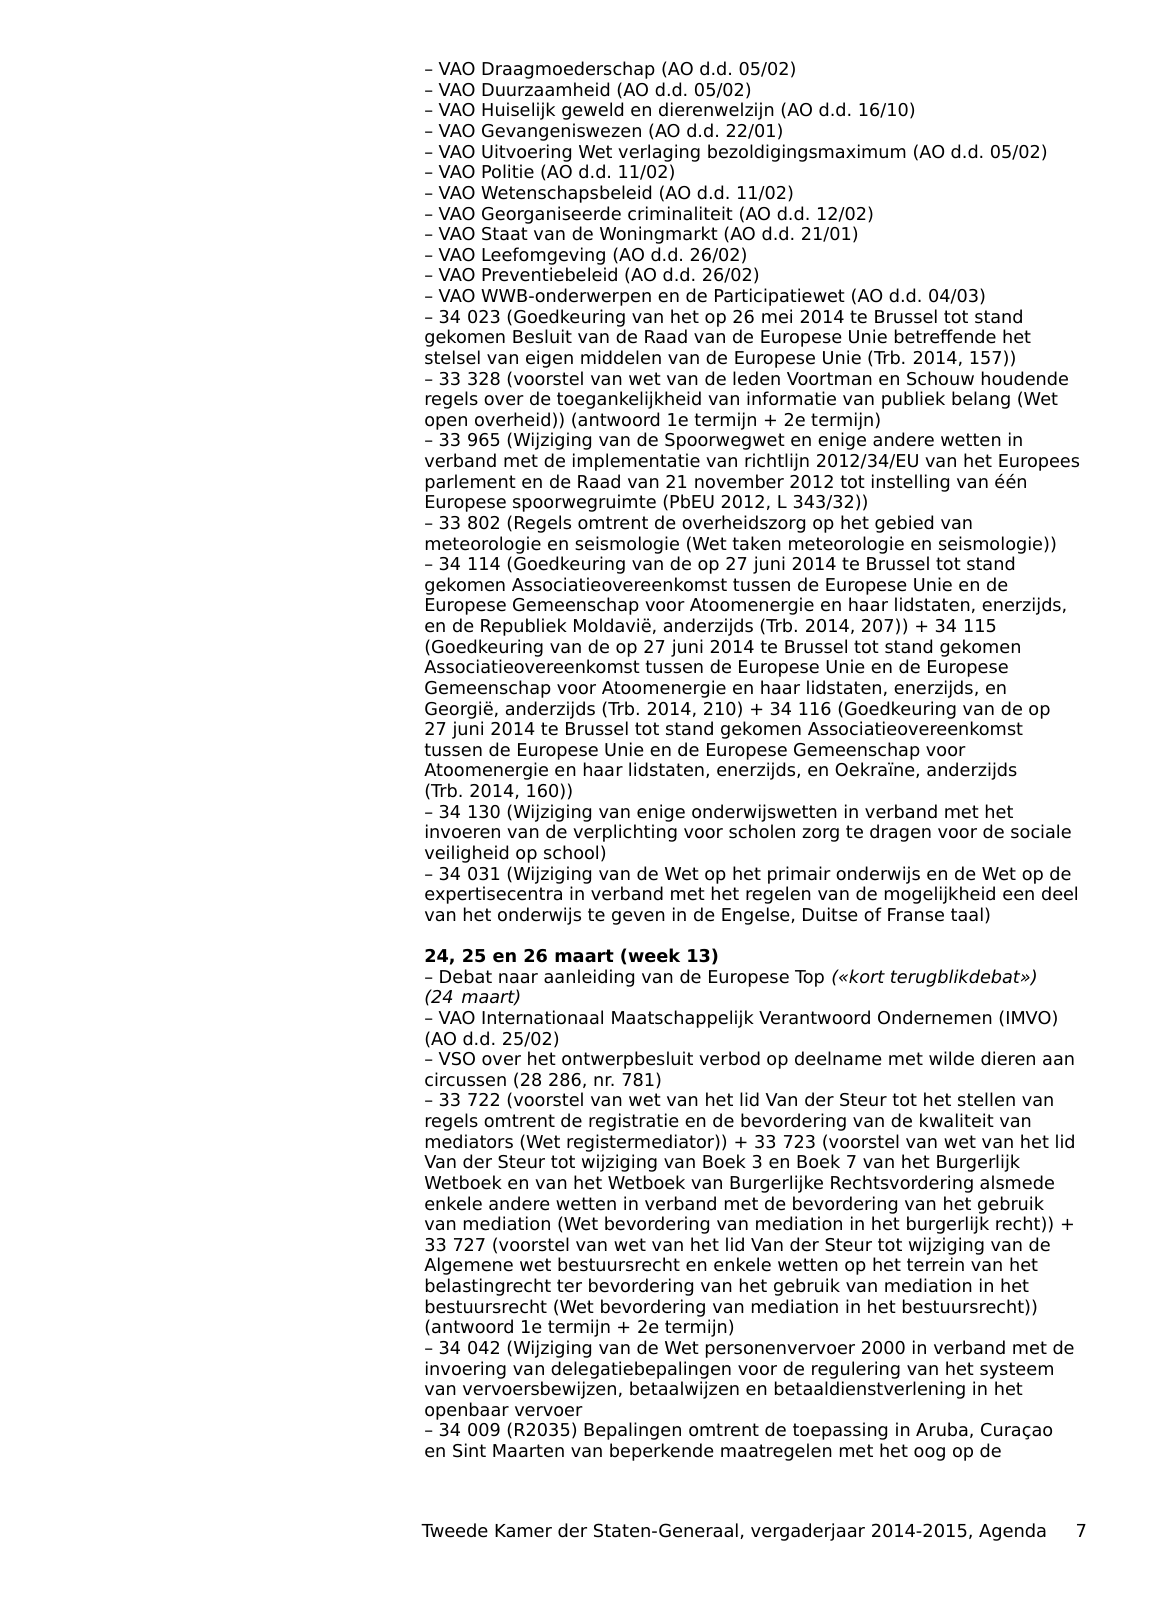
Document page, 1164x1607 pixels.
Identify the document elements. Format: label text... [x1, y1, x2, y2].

table_cell – VAO Georganiseerde criminaliteit (AO d.d. 12/02) [418, 204, 1087, 224]
table_cell [77, 967, 401, 1008]
table_cell – VAO Internationaal Maatschappelijk Verantwoord Ondernemen (IMVO) (AO d.d. 25/02) [418, 1008, 1087, 1049]
table_cell [401, 513, 418, 554]
table_cell [77, 204, 401, 224]
table_cell [77, 554, 401, 802]
table_cell [77, 142, 401, 162]
table_cell – 33 328 (voorstel van wet van de leden Voortman en Schouw houdende regels over de toegankelijkheid van informatie van publiek belang (Wet open overheid)) (antwoord 1e termijn + 2e termijn) [418, 369, 1087, 430]
table_cell [401, 100, 418, 121]
table_cell [401, 59, 418, 80]
table_cell – 34 114 (Goedkeuring van de op 27 juni 2014 te Brussel tot stand gekomen Associatieovereenkomst tussen de Europese Unie en de Europese Gemeenschap voor Atoomenergie en haar lidstaten, enerzijds, en de Republiek Moldavië, anderzijds (Trb. 2014, 207)) + 34 115 (Goedkeuring van de op 27 juni 2014 te Brussel tot stand gekomen Associatieovereenkomst tussen de Europese Unie en de Europese Gemeenschap voor Atoomenergie en haar lidstaten, enerzijds, en Georgië, anderzijds (Trb. 2014, 210) + 34 116 (Goedkeuring van de op 27 juni 2014 te Brussel tot stand gekomen Associatieovereenkomst tussen de Europese Unie en de Europese Gemeenschap voor Atoomenergie en haar lidstaten, enerzijds, en Oekraïne, anderzijds (Trb. 2014, 160)) [418, 554, 1087, 802]
table_cell – 34 042 (Wijziging van de Wet personenvervoer 2000 in verband met de invoering van delegatiebepalingen voor de regulering van het systeem van vervoersbewijzen, betaalwijzen en betaaldienstverlening in het openbaar vervoer [418, 1338, 1087, 1420]
table_cell [77, 925, 401, 946]
table_cell [77, 864, 401, 925]
table_cell – 33 965 (Wijziging van de Spoorwegwet en enige andere wetten in verband met de implementatie van richtlijn 2012/34/EU van het Europees parlement en de Raad van 21 november 2012 tot instelling van één Europese spoorwegruimte (PbEU 2012, L 343/32)) [418, 430, 1087, 513]
table_cell – VAO Wetenschapsbeleid (AO d.d. 11/02) [418, 183, 1087, 203]
table_cell – VAO WWB-onderwerpen en de Participatiewet (AO d.d. 04/03) [418, 286, 1087, 307]
table_cell [77, 946, 401, 967]
table_cell [401, 1090, 418, 1338]
table_cell [401, 925, 418, 946]
table_cell [77, 430, 401, 513]
table_cell [401, 1008, 418, 1049]
table_cell [401, 1420, 418, 1462]
table_cell – VAO Draagmoederschap (AO d.d. 05/02) [418, 59, 1087, 80]
table_cell [77, 121, 401, 142]
table_cell – VAO Staat van de Woningmarkt (AO d.d. 21/01) [418, 224, 1087, 245]
table_cell [401, 121, 418, 142]
table_cell [77, 245, 401, 265]
table_cell [401, 265, 418, 286]
table_cell [401, 369, 418, 430]
table_cell – VAO Uitvoering Wet verlaging bezoldigingsmaximum (AO d.d. 05/02) [418, 142, 1087, 162]
table_cell [77, 802, 401, 863]
table_cell [401, 162, 418, 183]
table_cell [401, 224, 418, 245]
table_cell [401, 286, 418, 307]
table_cell [77, 286, 401, 307]
table_cell [77, 513, 401, 554]
table_cell [401, 183, 418, 203]
table_cell – 34 130 (Wijziging van enige onderwijswetten in verband met het invoeren van de verplichting voor scholen zorg te dragen voor de sociale veiligheid op school) [418, 802, 1087, 863]
table_cell [77, 1338, 401, 1420]
table_cell [401, 245, 418, 265]
table_cell – VAO Duurzaamheid (AO d.d. 05/02) [418, 80, 1087, 100]
table_cell – 33 802 (Regels omtrent de overheidszorg op het gebied van meteorologie en seismologie (Wet taken meteorologie en seismologie)) [418, 513, 1087, 554]
table_cell [401, 946, 418, 967]
table_cell – 33 722 (voorstel van wet van het lid Van der Steur tot het stellen van regels omtrent de registratie en de bevordering van de kwaliteit van mediators (Wet registermediator)) + 33 723 (voorstel van wet van het lid Van der Steur tot wijziging van Boek 3 en Boek 7 van het Burgerlijk Wetboek en van het Wetboek van Burgerlijke Rechtsvordering alsmede enkele andere wetten in verband met de bevordering van het gebruik van mediation (Wet bevordering van mediation in het burgerlijk recht)) + 33 727 (voorstel van wet van het lid Van der Steur tot wijziging van de Algemene wet bestuursrecht en enkele wetten op het terrein van het belastingrecht ter bevordering van het gebruik van mediation in het bestuursrecht (Wet bevordering van mediation in het bestuursrecht)) (antwoord 1e termijn + 2e termijn) [418, 1090, 1087, 1338]
table_cell [77, 307, 401, 368]
table_cell [401, 80, 418, 100]
table_cell – VAO Huiselijk geweld en dierenwelzijn (AO d.d. 16/10) [418, 100, 1087, 121]
table_cell [77, 1090, 401, 1338]
table_cell [418, 925, 1087, 946]
table_cell [77, 369, 401, 430]
table_cell – 34 009 (R2035) Bepalingen omtrent de toepassing in Aruba, Curaçao en Sint Maarten van beperkende maatregelen met het oog op de [418, 1420, 1087, 1462]
table_cell [401, 967, 418, 1008]
table_cell [401, 307, 418, 368]
table_cell [77, 265, 401, 286]
table_cell [77, 224, 401, 245]
table_cell [401, 864, 418, 925]
table_cell – Debat naar aanleiding van de Europese Top («kort terugblikdebat») (24 maart) [418, 967, 1087, 1008]
table_cell – VAO Politie (AO d.d. 11/02) [418, 162, 1087, 183]
table_cell – VAO Leefomgeving (AO d.d. 26/02) [418, 245, 1087, 265]
table_cell [401, 554, 418, 802]
table_cell – VAO Preventiebeleid (AO d.d. 26/02) [418, 265, 1087, 286]
table_cell – 34 023 (Goedkeuring van het op 26 mei 2014 te Brussel tot stand gekomen Besluit van de Raad van de Europese Unie betreffende het stelsel van eigen middelen van de Europese Unie (Trb. 2014, 157)) [418, 307, 1087, 368]
table_cell [77, 1420, 401, 1462]
table_cell [77, 162, 401, 183]
table_cell [401, 1049, 418, 1090]
table_cell [401, 142, 418, 162]
table_cell [77, 1049, 401, 1090]
table_cell [77, 1008, 401, 1049]
table_cell 24, 25 en 26 maart (week 13) [418, 946, 1087, 967]
table_cell [77, 80, 401, 100]
table_cell [401, 204, 418, 224]
table_cell [401, 802, 418, 863]
table_cell – 34 031 (Wijziging van de Wet op het primair onderwijs en de Wet op de expertisecentra in verband met het regelen van de mogelijkheid een deel van het onderwijs te geven in de Engelse, Duitse of Franse taal) [418, 864, 1087, 925]
table_cell [77, 183, 401, 203]
table_cell [77, 59, 401, 80]
table_cell [77, 100, 401, 121]
table_cell – VSO over het ontwerpbesluit verbod op deelname met wilde dieren aan circussen (28 286, nr. 781) [418, 1049, 1087, 1090]
table_cell [401, 430, 418, 513]
table_cell [401, 1338, 418, 1420]
table_cell – VAO Gevangeniswezen (AO d.d. 22/01) [418, 121, 1087, 142]
